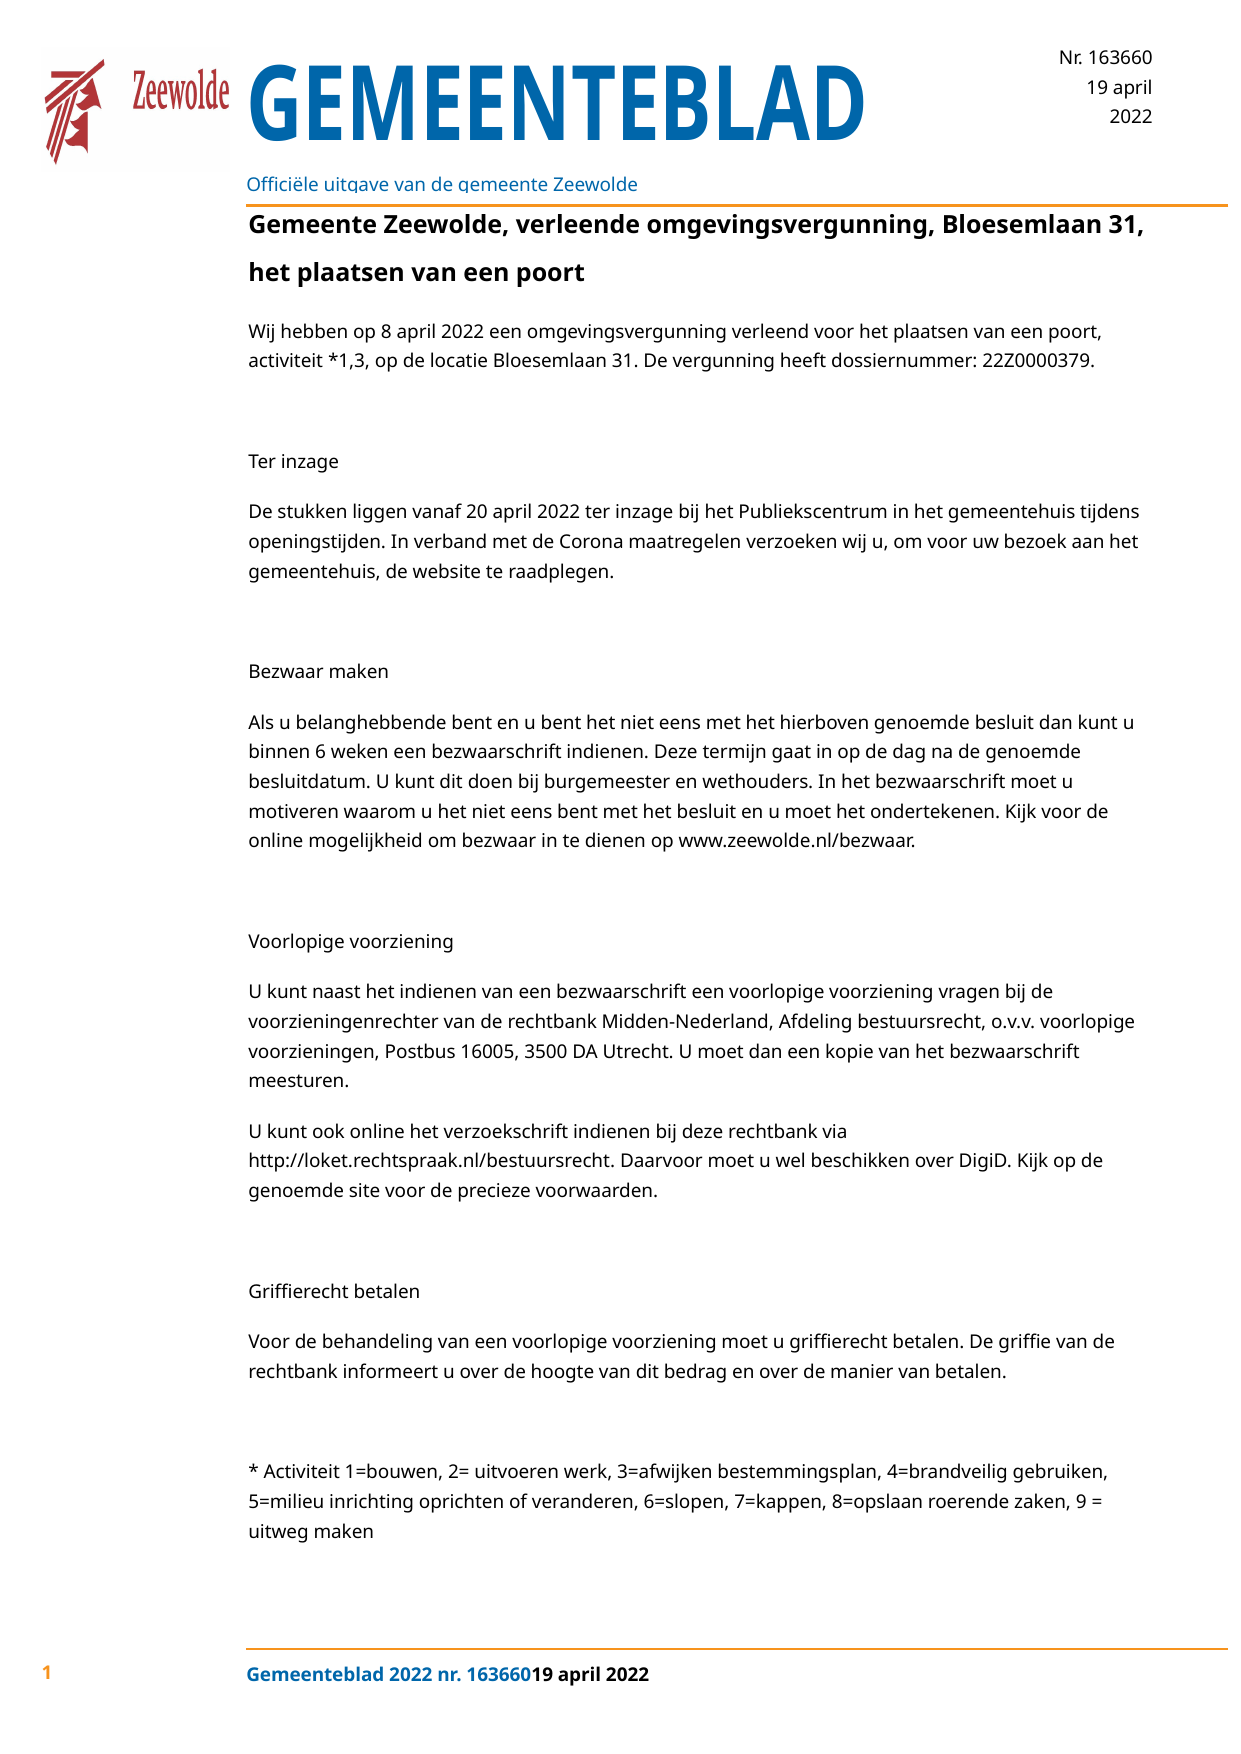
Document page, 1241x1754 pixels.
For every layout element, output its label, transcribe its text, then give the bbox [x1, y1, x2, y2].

text U kunt naast het indienen van een bezwaarschrift een voorlopige voorziening vragen bij de voorzieningenrechter van de rechtbank Midden-Nederland, Afdeling bestuursrecht, o.v.v. voorlopige voorzieningen, Postbus 16005, 3500 DA Utrecht. U moet dan een kopie van het bezwaarschrift meesturen. [248, 979, 1152, 1093]
text Ter inzage [248, 448, 1152, 474]
text U kunt ook online het verzoekschrift indienen bij deze rechtbank via http://loket.rechtspraak.nl/bestuursrecht. Daarvoor moet u wel beschikken over DigiD. Kijk op de genoemde site voor de precieze voorwaarden. [248, 1118, 1152, 1203]
text Voor de behandeling van een voorlopige voorziening moet u griffierecht betalen. De griffie van de rechtbank informeert u over de hoogte van dit bedrag en over de manier van betalen. [248, 1328, 1152, 1384]
text Voorlopige voorziening [248, 928, 1152, 954]
text * Activiteit 1=bouwen, 2= uitvoeren werk, 3=afwijken bestemmingsplan, 4=brandveilig gebruiken, 5=milieu inrichting oprichten of veranderen, 6=slopen, 7=kappen, 8=opslaan roerende zaken, 9 = uitweg maken [248, 1459, 1152, 1544]
picture [41, 47, 231, 172]
text Gemeente Zeewolde, verleende omgevingsvergunning, Bloesemlaan 31, het plaatsen van een poort [248, 207, 1152, 288]
text Griffierecht betalen [248, 1278, 1152, 1304]
text Wij hebben op 8 april 2022 een omgevingsvergunning verleend voor het plaatsen van een poort, activiteit *1,3, op de locatie Bloesemlaan 31. De vergunning heeft dossiernummer: 22Z0000379. [248, 318, 1152, 373]
text Als u belanghebbende bent en u bent het niet eens met het hierboven genoemde besluit dan kunt u binnen 6 weken een bezwaarschrift indienen. Deze termijn gaat in op de dag na de genoemde besluitdatum. U kunt dit doen bij burgemeester en wethouders. In het bezwaarschrift moet u motiveren waarom u het niet eens bent met het besluit en u moet het ondertekenen. Kijk voor de online mogelijkheid om bezwaar in te dienen op www.zeewolde.nl/bezwaar. [248, 709, 1152, 853]
text Bezwaar maken [248, 659, 1152, 684]
text De stukken liggen vanaf 20 april 2022 ter inzage bij het Publiekscentrum in het gemeentehuis tijdens openingstijden. In verband met de Corona maatregelen verzoeken wij u, om voor uw bezoek aan het gemeentehuis, de website te raadplegen. [248, 499, 1152, 584]
